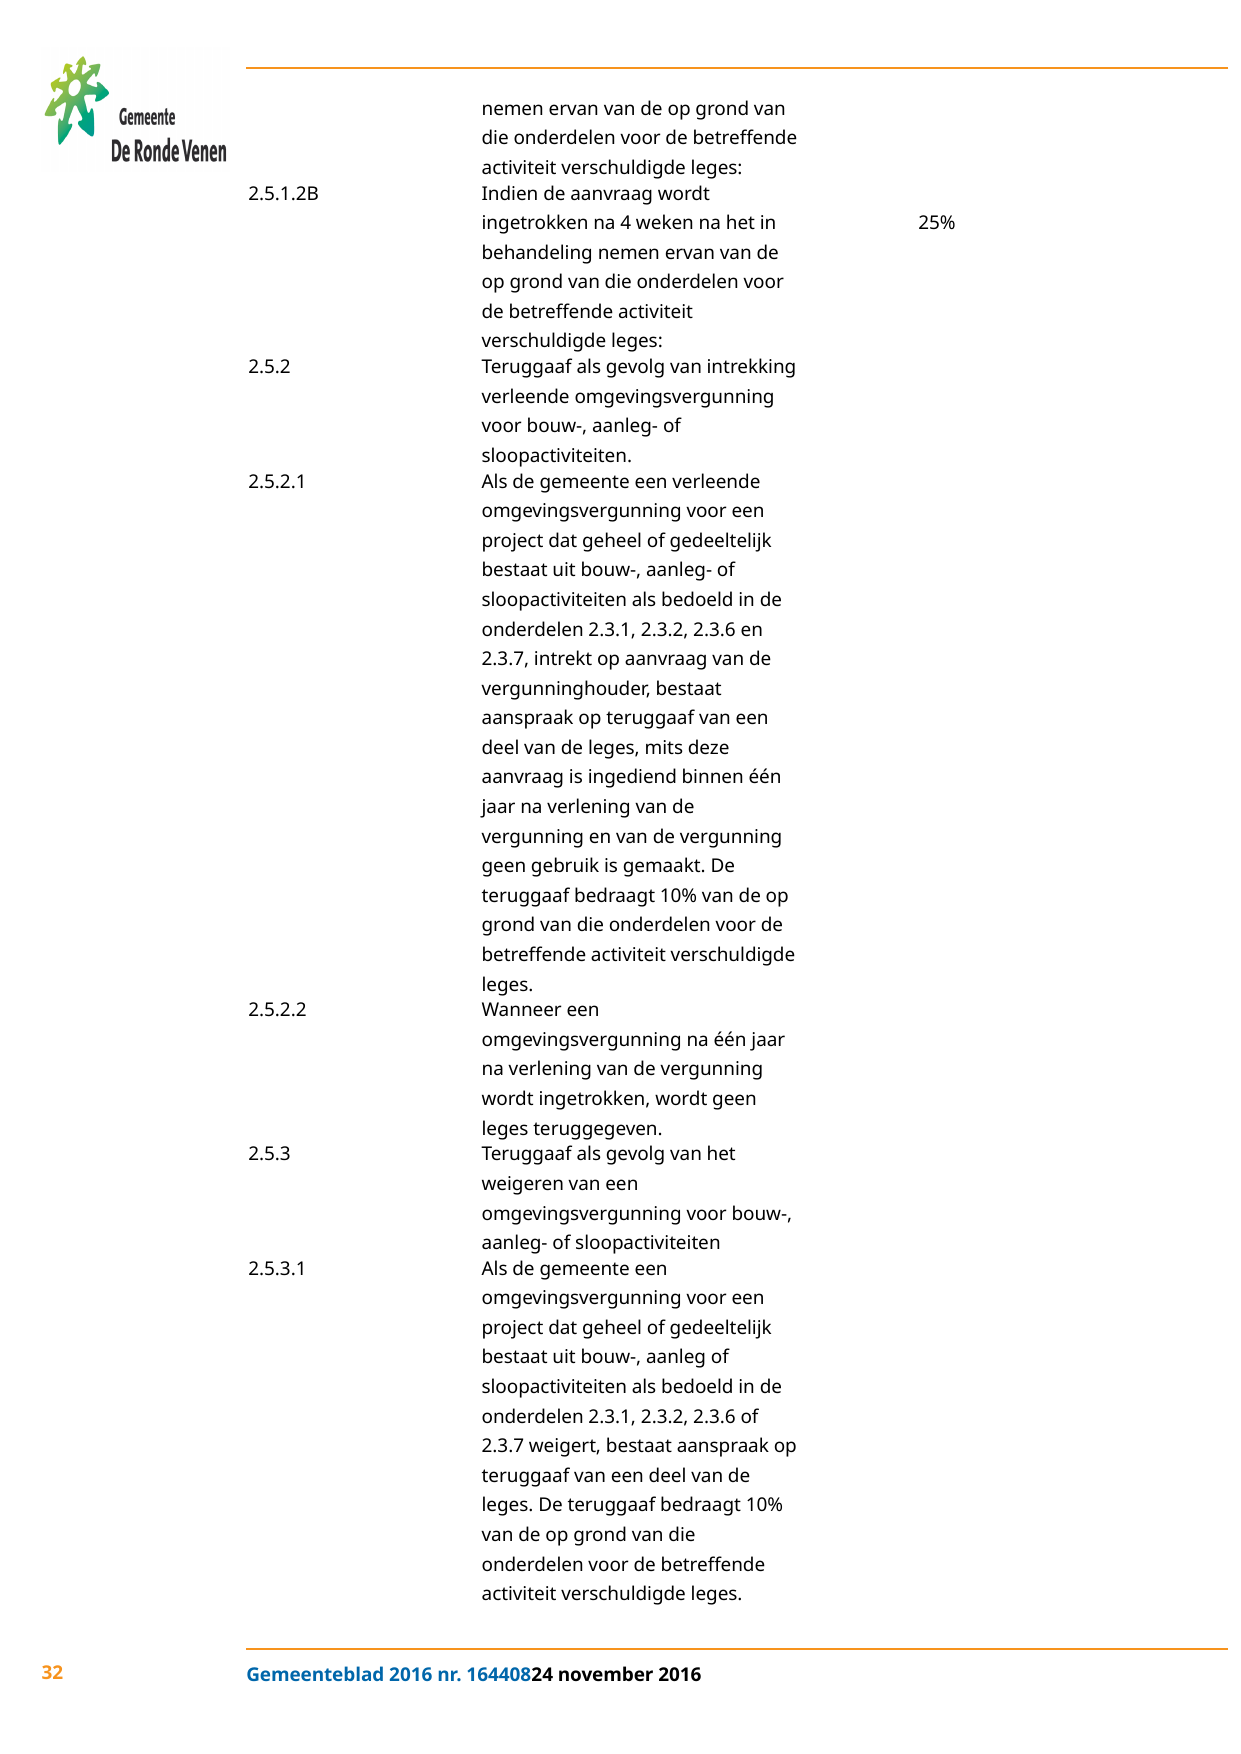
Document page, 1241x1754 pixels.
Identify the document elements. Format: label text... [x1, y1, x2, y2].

table_cell [801, 468, 918, 996]
table_cell Wanneer een omgevingsvergunning na één jaar na verlening van de vergunning wordt ingetrokken, wordt geen leges teruggegeven. [481, 996, 801, 1141]
table_cell Indien de aanvraag wordt ingetrokken na 4 weken na het in behandeling nemen ervan van de op grond van die onderdelen voor de betreffende activiteit verschuldigde leges: [481, 180, 801, 353]
table_cell [801, 353, 918, 468]
table_cell 2.5.2.1 [248, 468, 481, 996]
table_cell nemen ervan van de op grond van die onderdelen voor de betreffende activiteit verschuldigde leges: [481, 95, 801, 180]
table_cell 2.5.2 [248, 353, 481, 468]
table_cell 2.5.1.2B [248, 180, 481, 353]
table_cell 2.5.3.1 [248, 1255, 481, 1606]
table_cell [801, 1255, 918, 1606]
table_cell [918, 353, 1152, 468]
table_cell 2.5.3 [248, 1141, 481, 1255]
table_cell Teruggaaf als gevolg van het weigeren van een omgevingsvergunning voor bouw-, aanleg- of sloopactiviteiten [481, 1141, 801, 1255]
table_cell 2.5.2.2 [248, 996, 481, 1141]
table_cell [918, 1141, 1152, 1255]
table_cell [801, 95, 918, 180]
table_cell [801, 1141, 918, 1255]
table_cell [801, 996, 918, 1141]
table_cell Teruggaaf als gevolg van intrekking verleende omgevingsvergunning voor bouw-, aanleg- of sloopactiviteiten. [481, 353, 801, 468]
table_cell 25% [918, 180, 1152, 353]
table_cell Als de gemeente een verleende omgevingsvergunning voor een project dat geheel of gedeeltelijk bestaat uit bouw-, aanleg- of sloopactiviteiten als bedoeld in de onderdelen 2.3.1, 2.3.2, 2.3.6 en 2.3.7, intrekt op aanvraag van de vergunninghouder, bestaat aanspraak op teruggaaf van een deel van de leges, mits deze aanvraag is ingediend binnen één jaar na verlening van de vergunning en van de vergunning geen gebruik is gemaakt. De teruggaaf bedraagt 10% van de op grond van die onderdelen voor de betreffende activiteit verschuldigde leges. [481, 468, 801, 996]
table_cell [918, 996, 1152, 1141]
table_cell [918, 95, 1152, 180]
table_cell [801, 180, 918, 353]
table_cell Als de gemeente een omgevingsvergunning voor een project dat geheel of gedeeltelijk bestaat uit bouw-, aanleg of sloopactiviteiten als bedoeld in de onderdelen 2.3.1, 2.3.2, 2.3.6 of 2.3.7 weigert, bestaat aanspraak op teruggaaf van een deel van de leges. De teruggaaf bedraagt 10% van de op grond van die onderdelen voor de betreffende activiteit verschuldigde leges. [481, 1255, 801, 1606]
table_cell [918, 1255, 1152, 1606]
picture [41, 47, 231, 172]
table_cell [918, 468, 1152, 996]
table_cell [248, 95, 481, 180]
